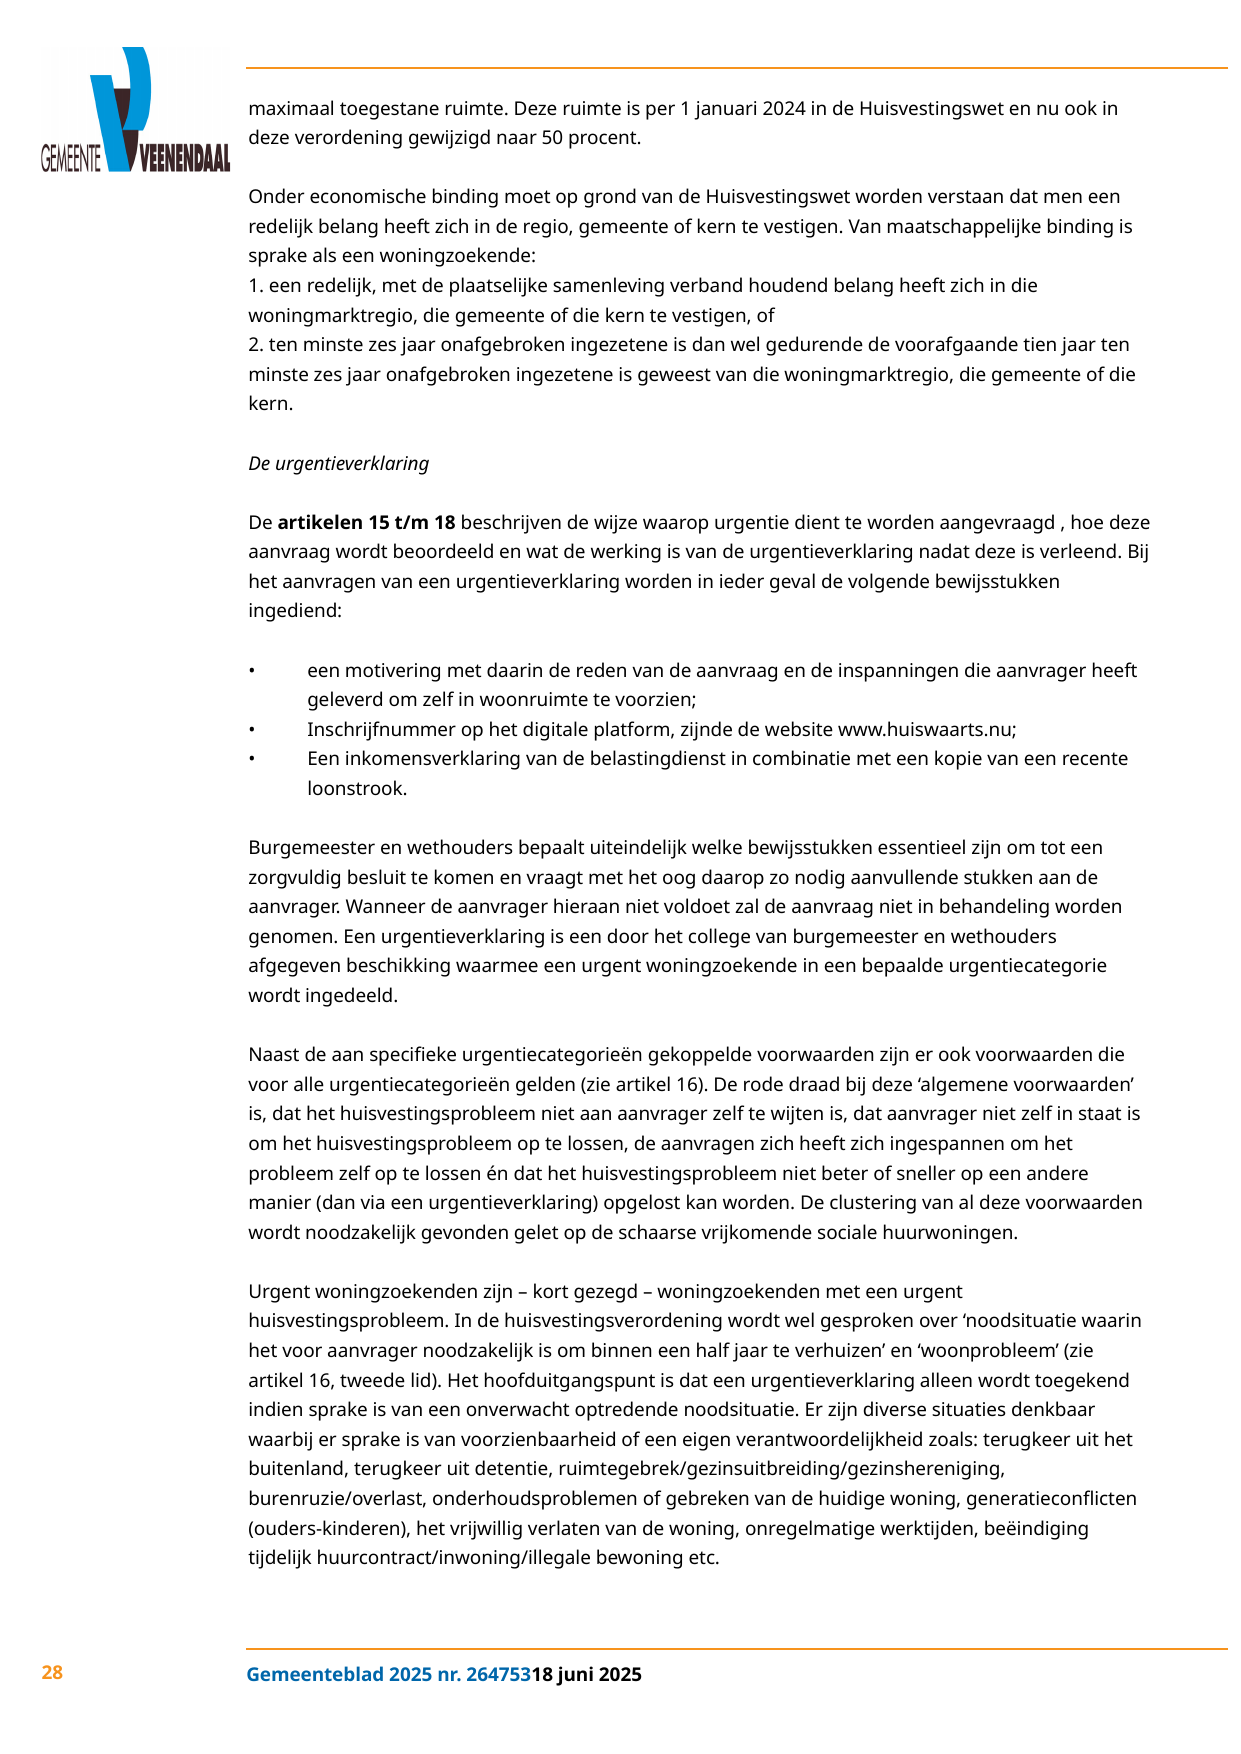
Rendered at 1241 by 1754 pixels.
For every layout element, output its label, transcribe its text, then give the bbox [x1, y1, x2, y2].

picture [123, 47, 231, 172]
list Inschrijfnummer op het digitale platform, zijnde de website www.huiswaarts.nu; [248, 716, 1152, 742]
text Burgemeester en wethouders bepaalt uiteindelijk welke bewijsstukken essentieel zijn om tot een zorgvuldig besluit te komen en vraagt met het oog daarop zo nodig aanvullende stukken aan de aanvrager. Wanneer de aanvrager hieraan niet voldoet zal de aanvraag niet in behandeling worden genomen. Een urgentieverklaring is een door het college van burgemeester en wethouders afgegeven beschikking waarmee een urgent woningzoekende in een bepaalde urgentiecategorie wordt ingedeeld. [248, 834, 1152, 1008]
text Onder economische binding moet op grond van de Huisvestingswet worden verstaan dat men een redelijk belang heeft zich in de regio, gemeente of kern te vestigen. Van maatschappelijke binding is sprake als een woningzoekende: [248, 183, 1152, 268]
text 2. ten minste zes jaar onafgebroken ingezetene is dan wel gedurende de voorafgaande tien jaar ten minste zes jaar onafgebroken ingezetene is geweest van die woningmarktregio, die gemeente of die kern. [248, 331, 1152, 416]
picture [41, 47, 130, 172]
list Een inkomensverklaring van de belastingdienst in combinatie met een kopie van een recente loonstrook. [248, 746, 1152, 801]
text De artikelen 15 t/m 18 beschrijven de wijze waarop urgentie dient te worden aangevraagd , hoe deze aanvraag wordt beoordeeld en wat de werking is van de urgentieverklaring nadat deze is verleend. Bij het aanvragen van een urgentieverklaring worden in ieder geval de volgende bewijsstukken ingediend: [248, 509, 1152, 623]
text 1. een redelijk, met de plaatselijke samenleving verband houdend belang heeft zich in die woningmarktregio, die gemeente of die kern te vestigen, of [248, 272, 1152, 328]
list een motivering met daarin de reden van de aanvraag en de inspanningen die aanvrager heeft geleverd om zelf in woonruimte te voorzien; [248, 657, 1152, 712]
text Naast de aan specifieke urgentiecategorieën gekoppelde voorwaarden zijn er ook voorwaarden die voor alle urgentiecategorieën gelden (zie artikel 16). De rode draad bij deze ‘algemene voorwaarden’ is, dat het huisvestingsprobleem niet aan aanvrager zelf te wijten is, dat aanvrager niet zelf in staat is om het huisvestingsprobleem op te lossen, de aanvragen zich heeft zich ingespannen om het probleem zelf op te lossen én dat het huisvestingsprobleem niet beter of sneller op een andere manier (dan via een urgentieverklaring) opgelost kan worden. De clustering van al deze voorwaarden wordt noodzakelijk gevonden gelet op de schaarse vrijkomende sociale huurwoningen. [248, 1041, 1152, 1245]
text De urgentieverklaring [248, 450, 1152, 476]
text Urgent woningzoekenden zijn – kort gezegd – woningzoekenden met een urgent huisvestingsprobleem. In de huisvestingsverordening wordt wel gesproken over ‘noodsituatie waarin het voor aanvrager noodzakelijk is om binnen een half jaar te verhuizen’ en ‘woonprobleem’ (zie artikel 16, tweede lid). Het hoofduitgangspunt is dat een urgentieverklaring alleen wordt toegekend indien sprake is van een onverwacht optredende noodsituatie. Er zijn diverse situaties denkbaar waarbij er sprake is van voorzienbaarheid of een eigen verantwoordelijkheid zoals: terugkeer uit het buitenland, terugkeer uit detentie, ruimtegebrek/gezinsuitbreiding/gezinshereniging, burenruzie/overlast, onderhoudsproblemen of gebreken van de huidige woning, generatieconflicten (ouders-kinderen), het vrijwillig verlaten van de woning, onregelmatige werktijden, beëindiging tijdelijk huurcontract/inwoning/illegale bewoning etc. [248, 1278, 1152, 1570]
text maximaal toegestane ruimte. Deze ruimte is per 1 januari 2024 in de Huisvestingswet en nu ook in deze verordening gewijzigd naar 50 procent. [248, 95, 1152, 150]
